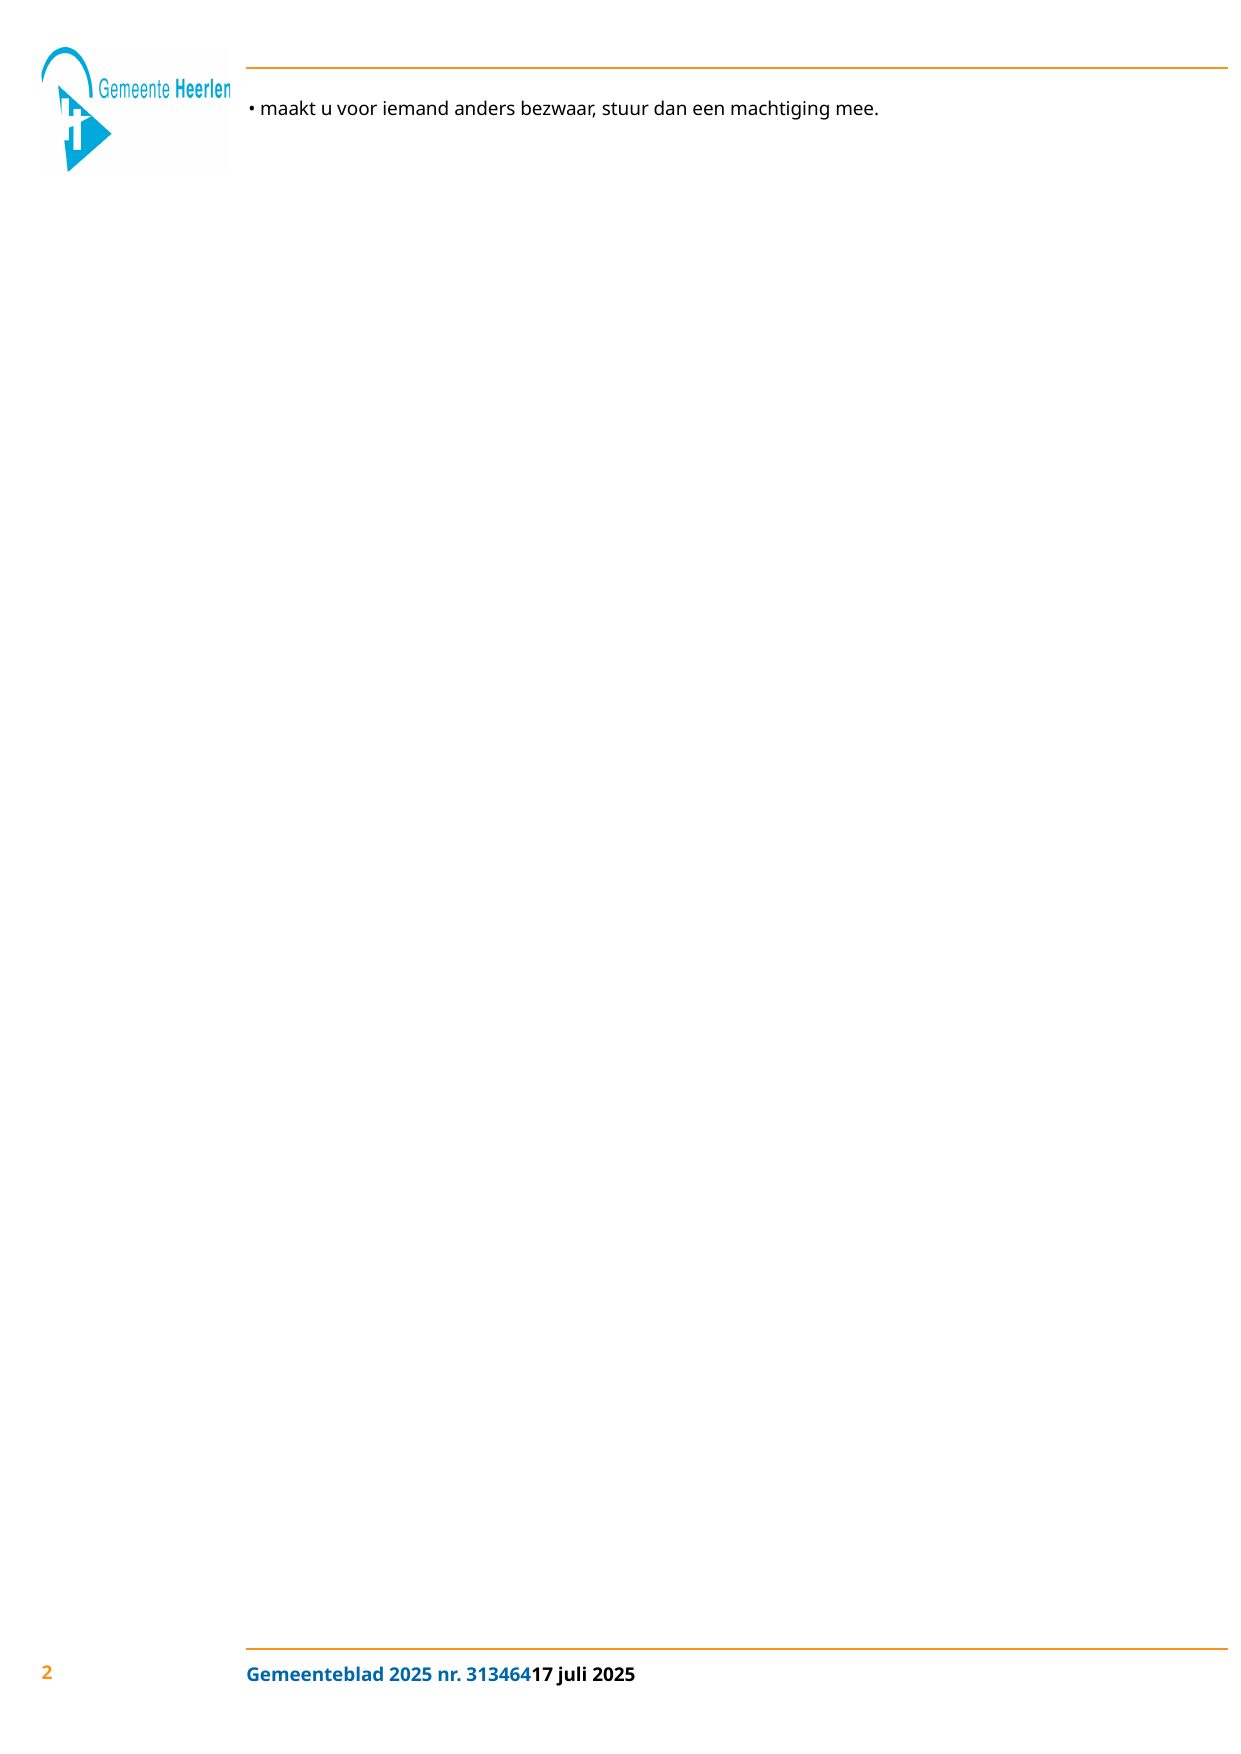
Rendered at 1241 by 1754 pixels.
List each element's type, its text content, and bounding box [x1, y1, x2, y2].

text • maakt u voor iemand anders bezwaar, stuur dan een machtiging mee. [248, 95, 1152, 121]
picture [41, 47, 231, 172]
picture [41, 47, 59, 70]
